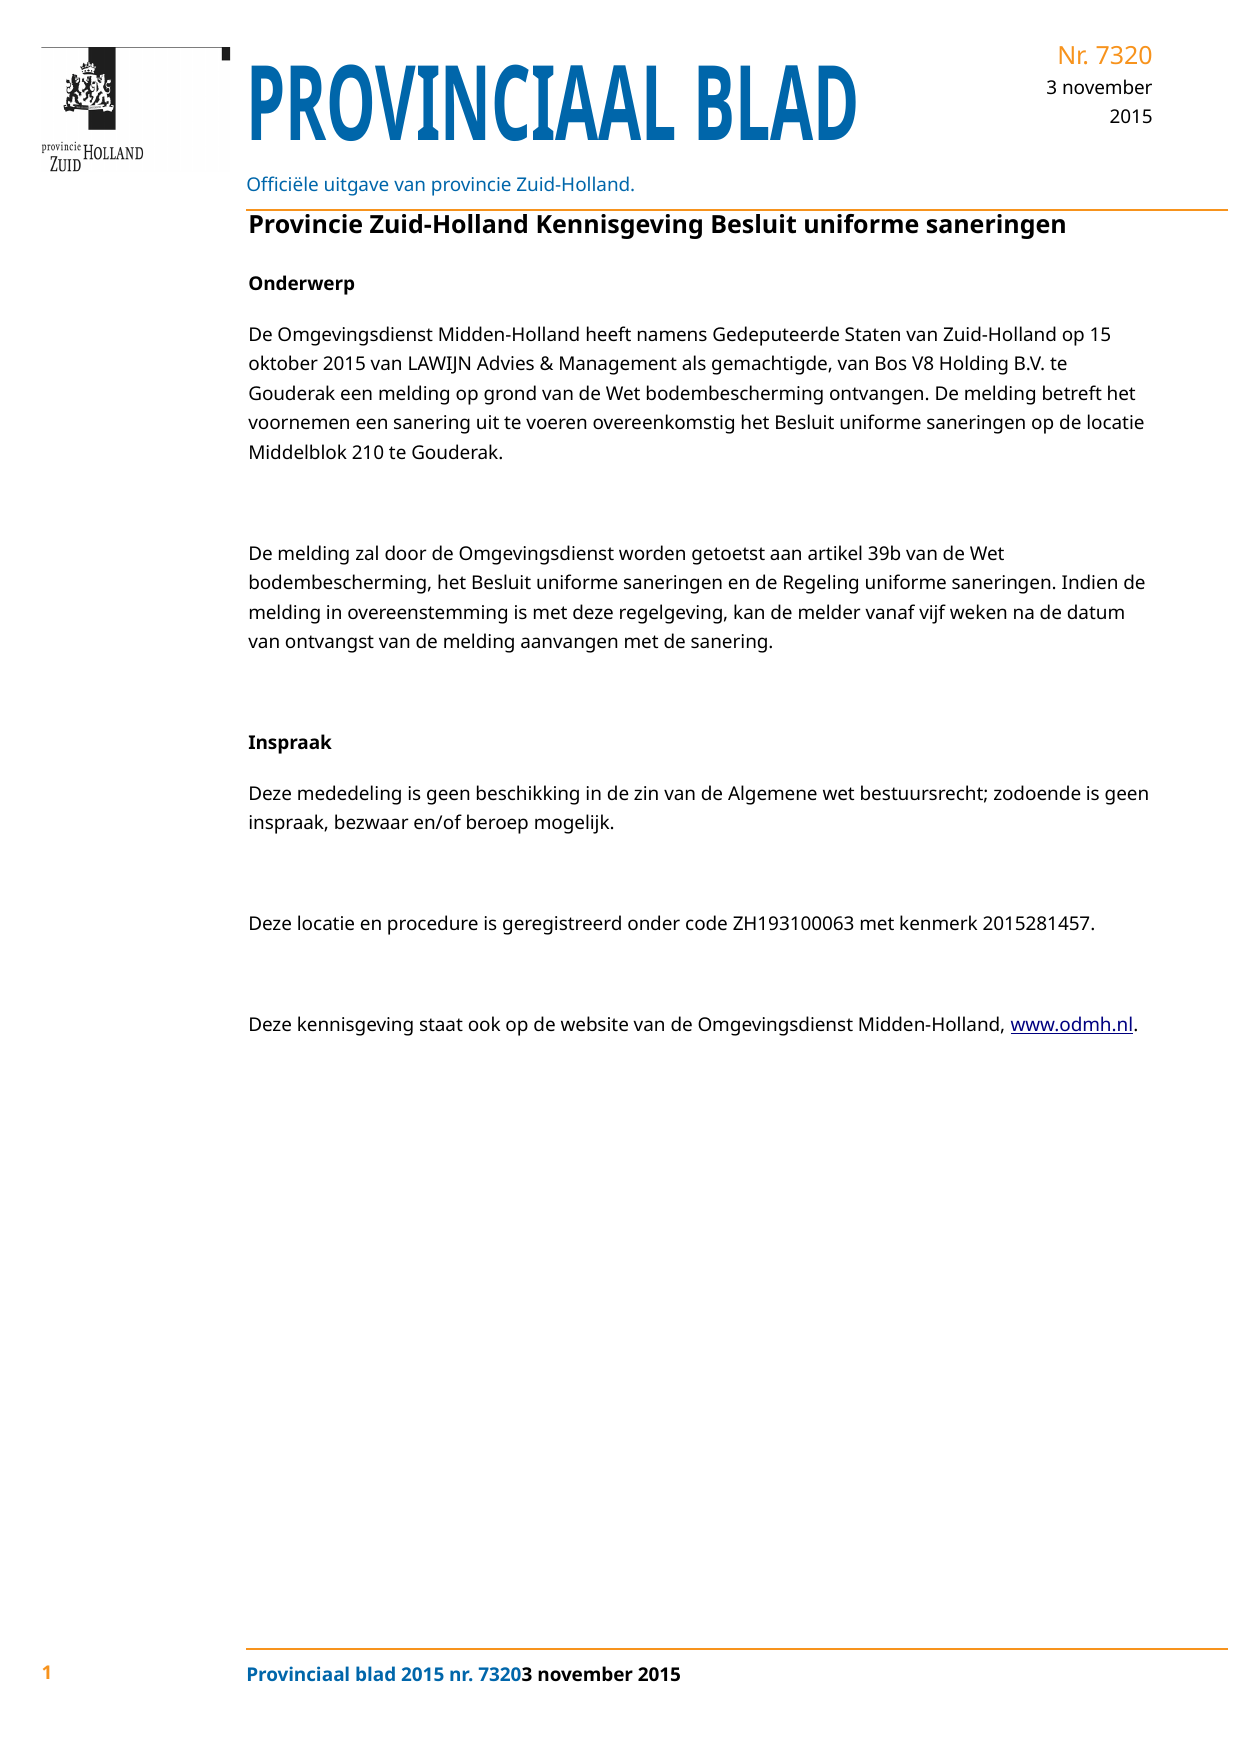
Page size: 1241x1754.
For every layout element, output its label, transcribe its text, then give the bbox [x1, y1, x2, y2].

text Deze kennisgeving staat ook op de website van de Omgevingsdienst Midden-Holland, www.odmh.nl. [248, 1011, 1152, 1037]
text Provincie Zuid-Holland Kennisgeving Besluit uniforme saneringen [248, 211, 1152, 241]
text De melding zal door de Omgevingsdienst worden getoetst aan artikel 39b van de Wet bodembescherming, het Besluit uniforme saneringen en de Regeling uniforme saneringen. Indien de melding in overeenstemming is met deze regelgeving, kan de melder vanaf vijf weken na de datum van ontvangst van de melding aanvangen met de sanering. [248, 540, 1152, 654]
text De Omgevingsdienst Midden-Holland heeft namens Gedeputeerde Staten van Zuid-Holland op 15 oktober 2015 van LAWIJN Advies & Management als gemachtigde, van Bos V8 Holding B.V. te Gouderak een melding op grond van de Wet bodembescherming ontvangen. De melding betreft het voornemen een sanering uit te voeren overeenkomstig het Besluit uniforme saneringen op de locatie Middelblok 210 te Gouderak. [248, 321, 1152, 465]
text Deze mededeling is geen beschikking in de zin van de Algemene wet bestuursrecht; zodoende is geen inspraak, bezwaar en/of beroep mogelijk. [248, 780, 1152, 835]
text Inspraak [248, 729, 1152, 755]
text Onderwerp [248, 270, 1152, 296]
picture [41, 47, 231, 172]
text Deze locatie en procedure is geregistreerd onder code ZH193100063 met kenmerk 2015281457. [248, 910, 1152, 936]
